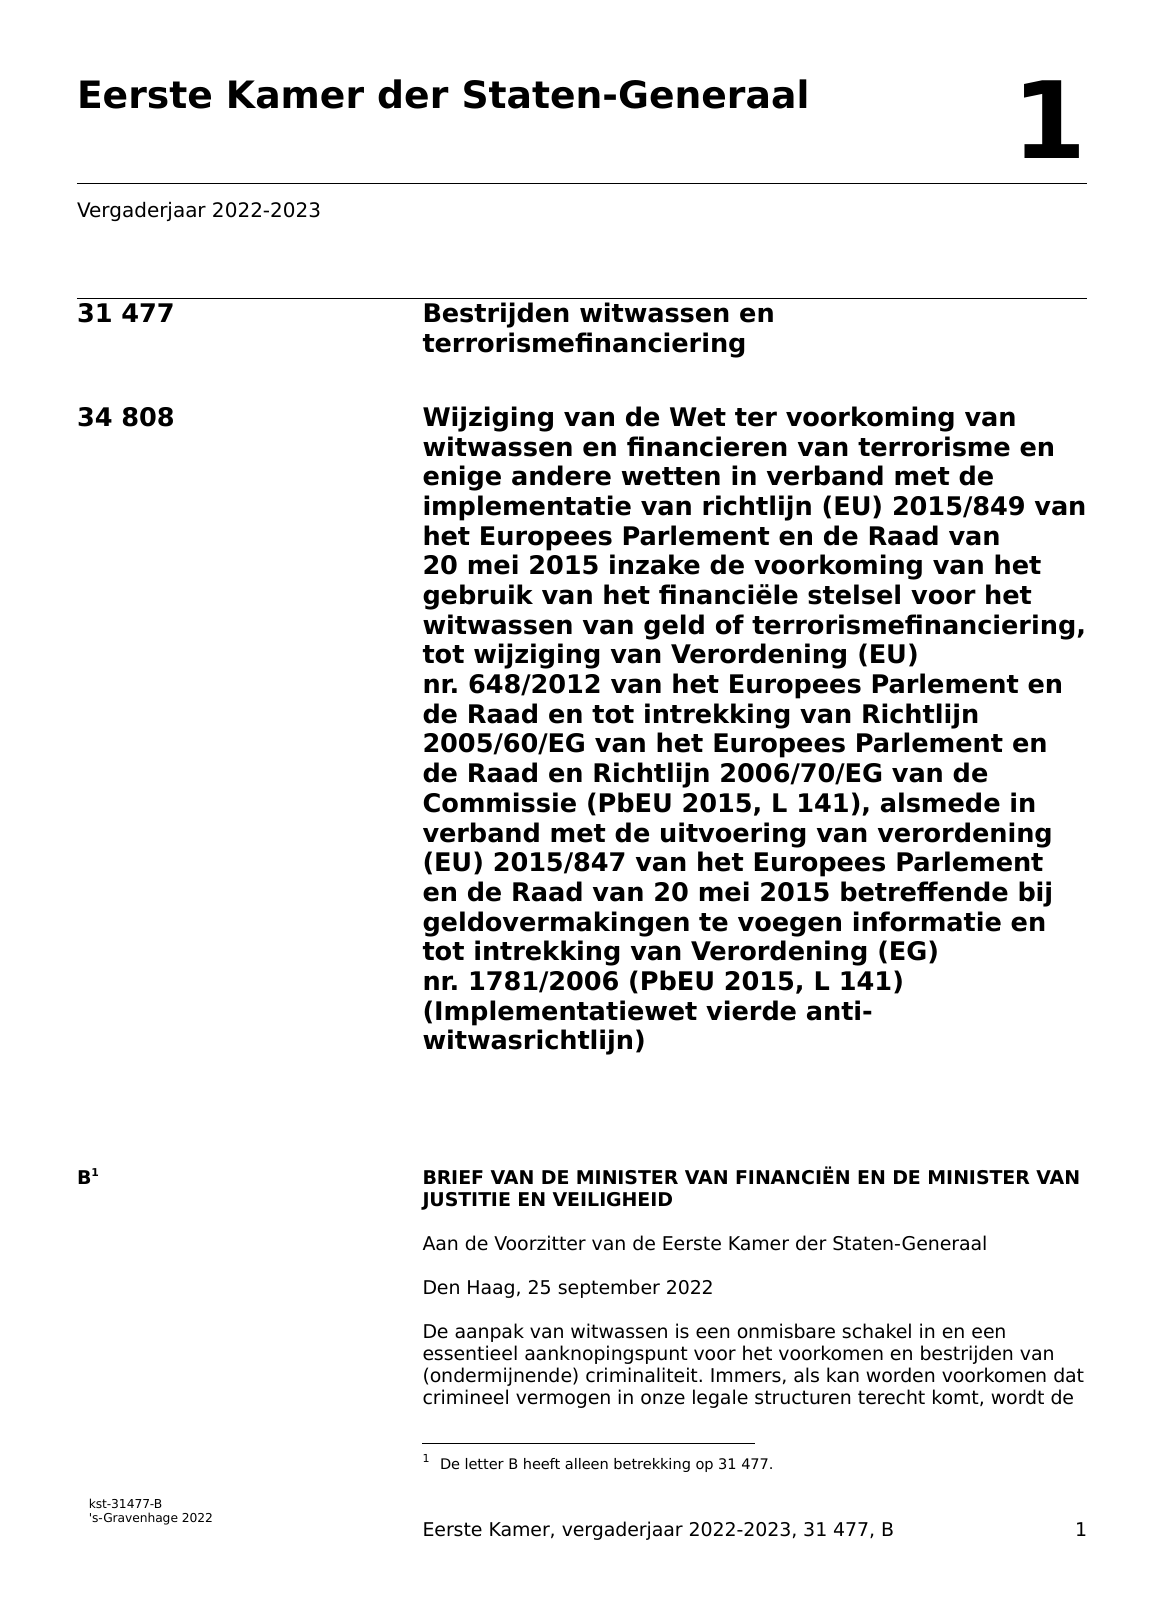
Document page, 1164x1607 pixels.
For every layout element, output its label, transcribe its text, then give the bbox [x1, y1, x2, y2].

text De letter B heeft alleen betrekking op 31 477. [422, 1452, 1087, 1474]
text Aan de Voorzitter van de Eerste Kamer der Staten-Generaal [422, 1233, 1087, 1255]
table_cell Vergaderjaar 2022-2023 [77, 184, 1087, 298]
text Den Haag, 25 september 2022 [422, 1277, 1087, 1299]
subtitle 31 477 Bestrijden witwassen en terrorismefinanciering [77, 299, 1087, 358]
text kst-31477-B [88, 1497, 323, 1511]
table_header Eerste Kamer der Staten-Generaal [77, 59, 886, 183]
text De aanpak van witwassen is een onmisbare schakel in en een essentieel aanknopingspunt voor het voorkomen en bestrijden van (ondermijnende) criminaliteit. Immers, als kan worden voorkomen dat crimineel vermogen in onze legale structuren terecht komt, wordt de [422, 1321, 1087, 1409]
text 's-Gravenhage 2022 [88, 1511, 323, 1525]
subtitle B BRIEF VAN DE MINISTER VAN FINANCIËN EN DE MINISTER VAN JUSTITIE EN VEILIGHEID [77, 1167, 1087, 1211]
table_header 1 [886, 59, 1087, 183]
subtitle 34 808 Wijziging van de Wet ter voorkoming van witwassen en financieren van terrorisme en enige andere wetten in verband met de implementatie van richtlijn (EU) 2015/849 van het Europees Parlement en de Raad van 20 mei 2015 inzake de voorkoming van het gebruik van het financiële stelsel voor het witwassen van geld of terrorismefinanciering, tot wijziging van Verordening (EU) nr. 648/2012 van het Europees Parlement en de Raad en tot intrekking van Richtlijn 2005/60/EG van het Europees Parlement en de Raad en Richtlijn 2006/70/EG van de Commissie (PbEU 2015, L 141), alsmede in verband met de uitvoering van verordening (EU) 2015/847 van het Europees Parlement en de Raad van 20 mei 2015 betreffende bij geldovermakingen te voegen informatie en tot intrekking van Verordening (EG) nr. 1781/2006 (PbEU 2015, L 141) (Implementatiewet vierde anti-witwasrichtlijn) [77, 403, 1087, 1056]
